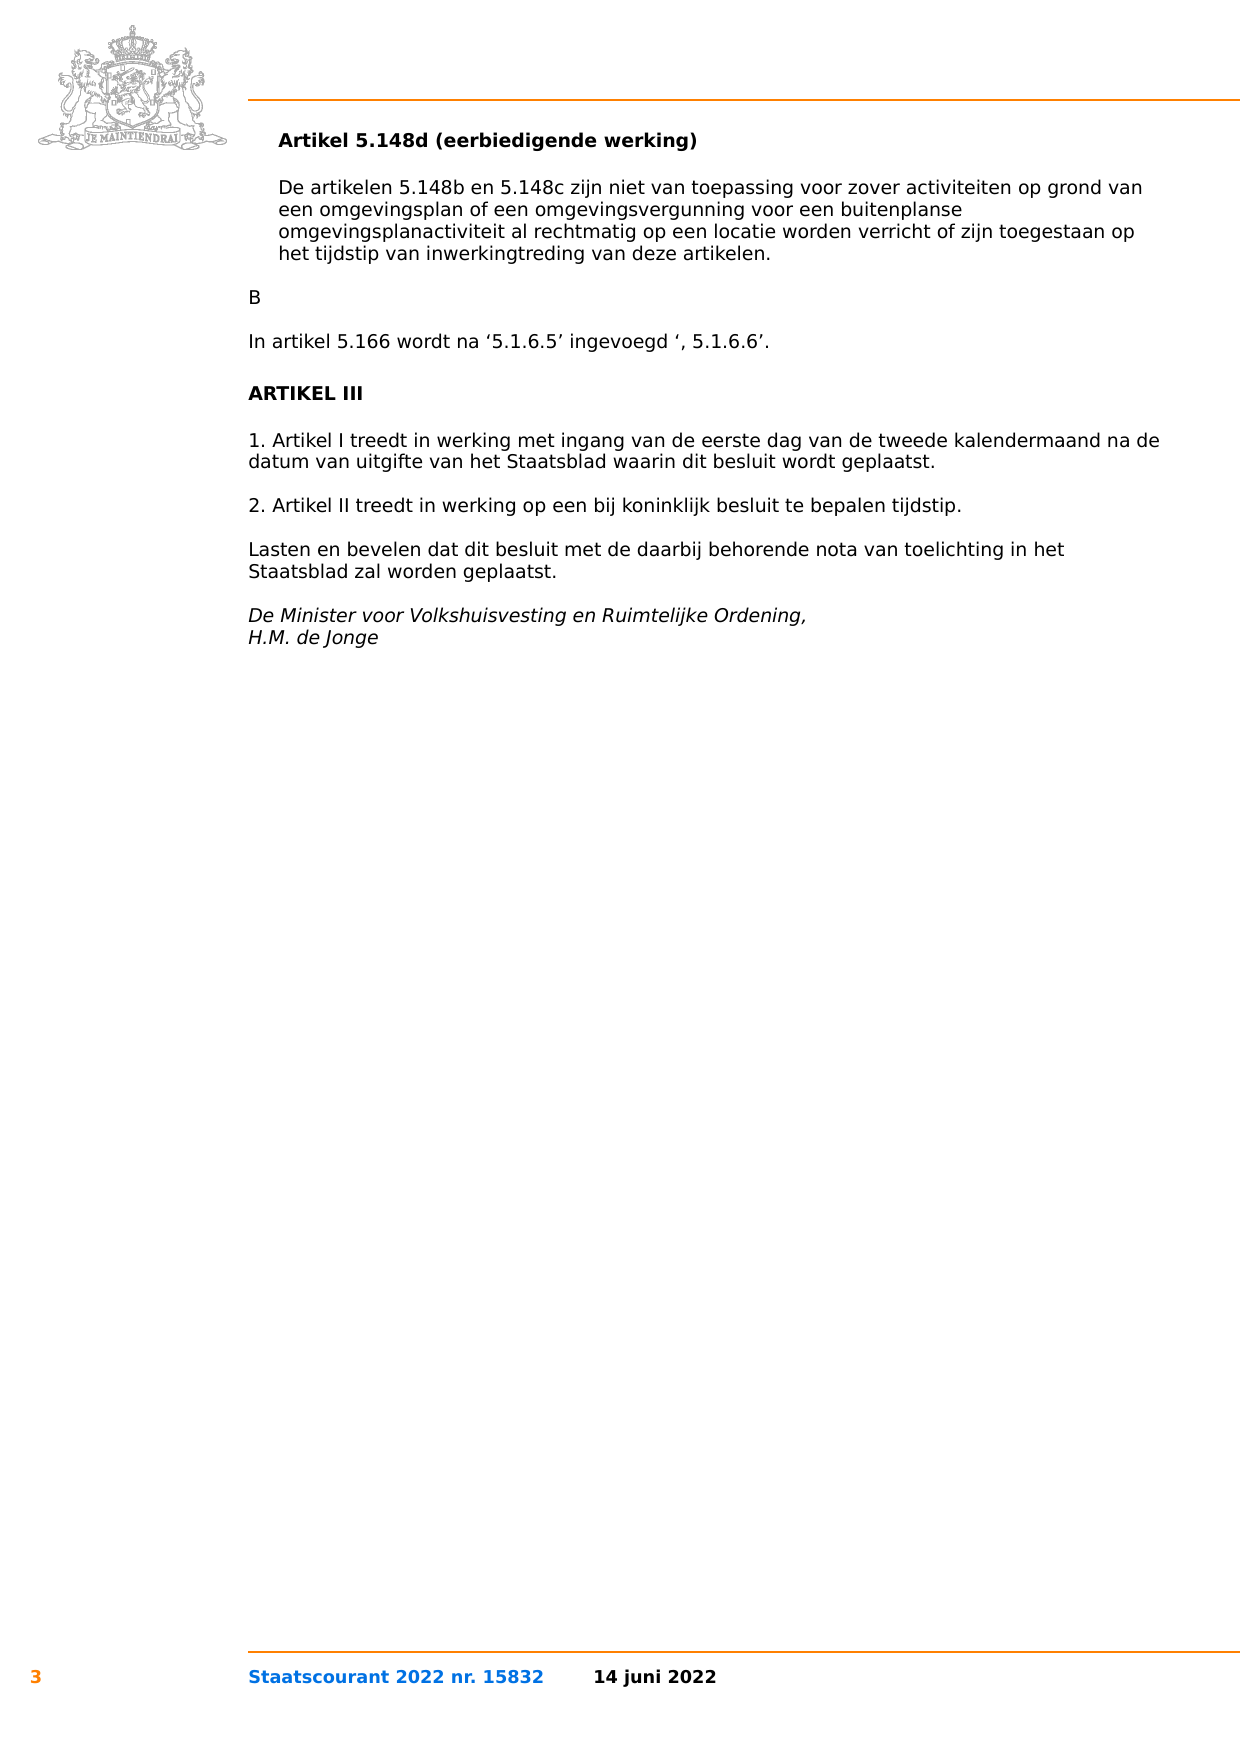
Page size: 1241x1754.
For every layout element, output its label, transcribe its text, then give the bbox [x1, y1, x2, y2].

subtitle Artikel 5.148d (eerbiedigende werking) [278, 130, 1163, 152]
text De Minister voor Volkshuisvesting en Ruimtelijke Ordening, H.M. de Jonge [248, 605, 1163, 649]
text Lasten en bevelen dat dit besluit met de daarbij behorende nota van toelichting in het Staatsblad zal worden geplaatst. [248, 539, 1163, 583]
subtitle ARTIKEL III [248, 382, 1163, 404]
text B [248, 287, 1163, 309]
text 2. Artikel II treedt in werking op een bij koninklijk besluit te bepalen tijdstip. [248, 495, 1163, 517]
picture [38, 25, 227, 150]
text 1. Artikel I treedt in werking met ingang van de eerste dag van de tweede kalendermaand na de datum van uitgifte van het Staatsblad waarin dit besluit wordt geplaatst. [248, 429, 1163, 473]
text In artikel 5.166 wordt na ‘5.1.6.5’ ingevoegd ‘, 5.1.6.6’. [248, 331, 1163, 352]
text De artikelen 5.148b en 5.148c zijn niet van toepassing voor zover activiteiten op grond van een omgevingsplan of een omgevingsvergunning voor een buitenplanse omgevingsplanactiviteit al rechtmatig op een locatie worden verricht of zijn toegestaan op het tijdstip van inwerkingtreding van deze artikelen. [278, 177, 1163, 265]
